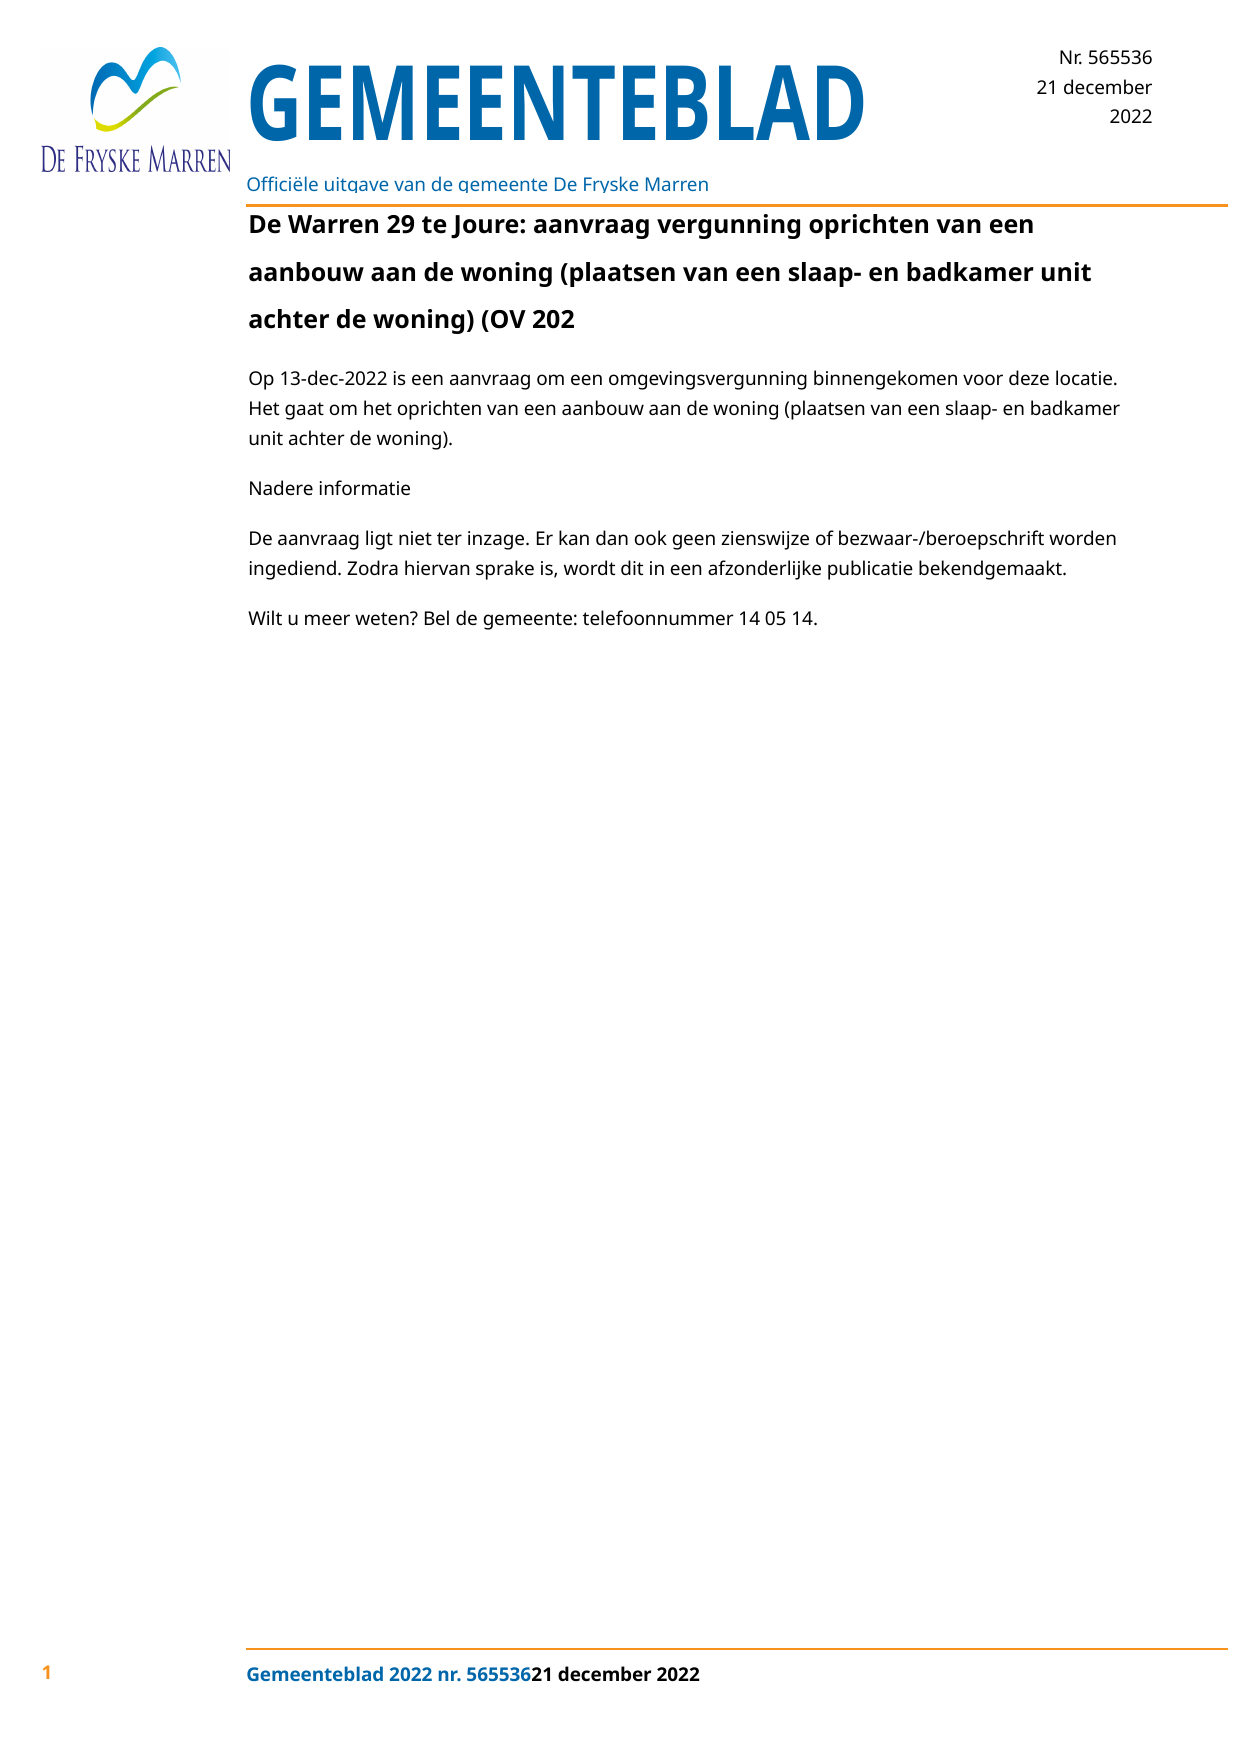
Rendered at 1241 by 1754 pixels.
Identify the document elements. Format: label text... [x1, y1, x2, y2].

text De Warren 29 te Joure: aanvraag vergunning oprichten van een aanbouw aan de woning (plaatsen van een slaap- en badkamer unit achter de woning) (OV 202 [248, 207, 1152, 336]
picture [41, 47, 231, 172]
text Op 13-dec-2022 is een aanvraag om een omgevingsvergunning binnengekomen voor deze locatie. Het gaat om het oprichten van een aanbouw aan de woning (plaatsen van een slaap- en badkamer unit achter de woning). [248, 366, 1152, 450]
text Wilt u meer weten? Bel de gemeente: telefoonnummer 14 05 14. [248, 606, 1152, 631]
text De aanvraag ligt niet ter inzage. Er kan dan ook geen zienswijze of bezwaar-/beroepschrift worden ingediend. Zodra hiervan sprake is, wordt dit in een afzonderlijke publicatie bekendgemaakt. [248, 526, 1152, 581]
text Nadere informatie [248, 475, 1152, 501]
